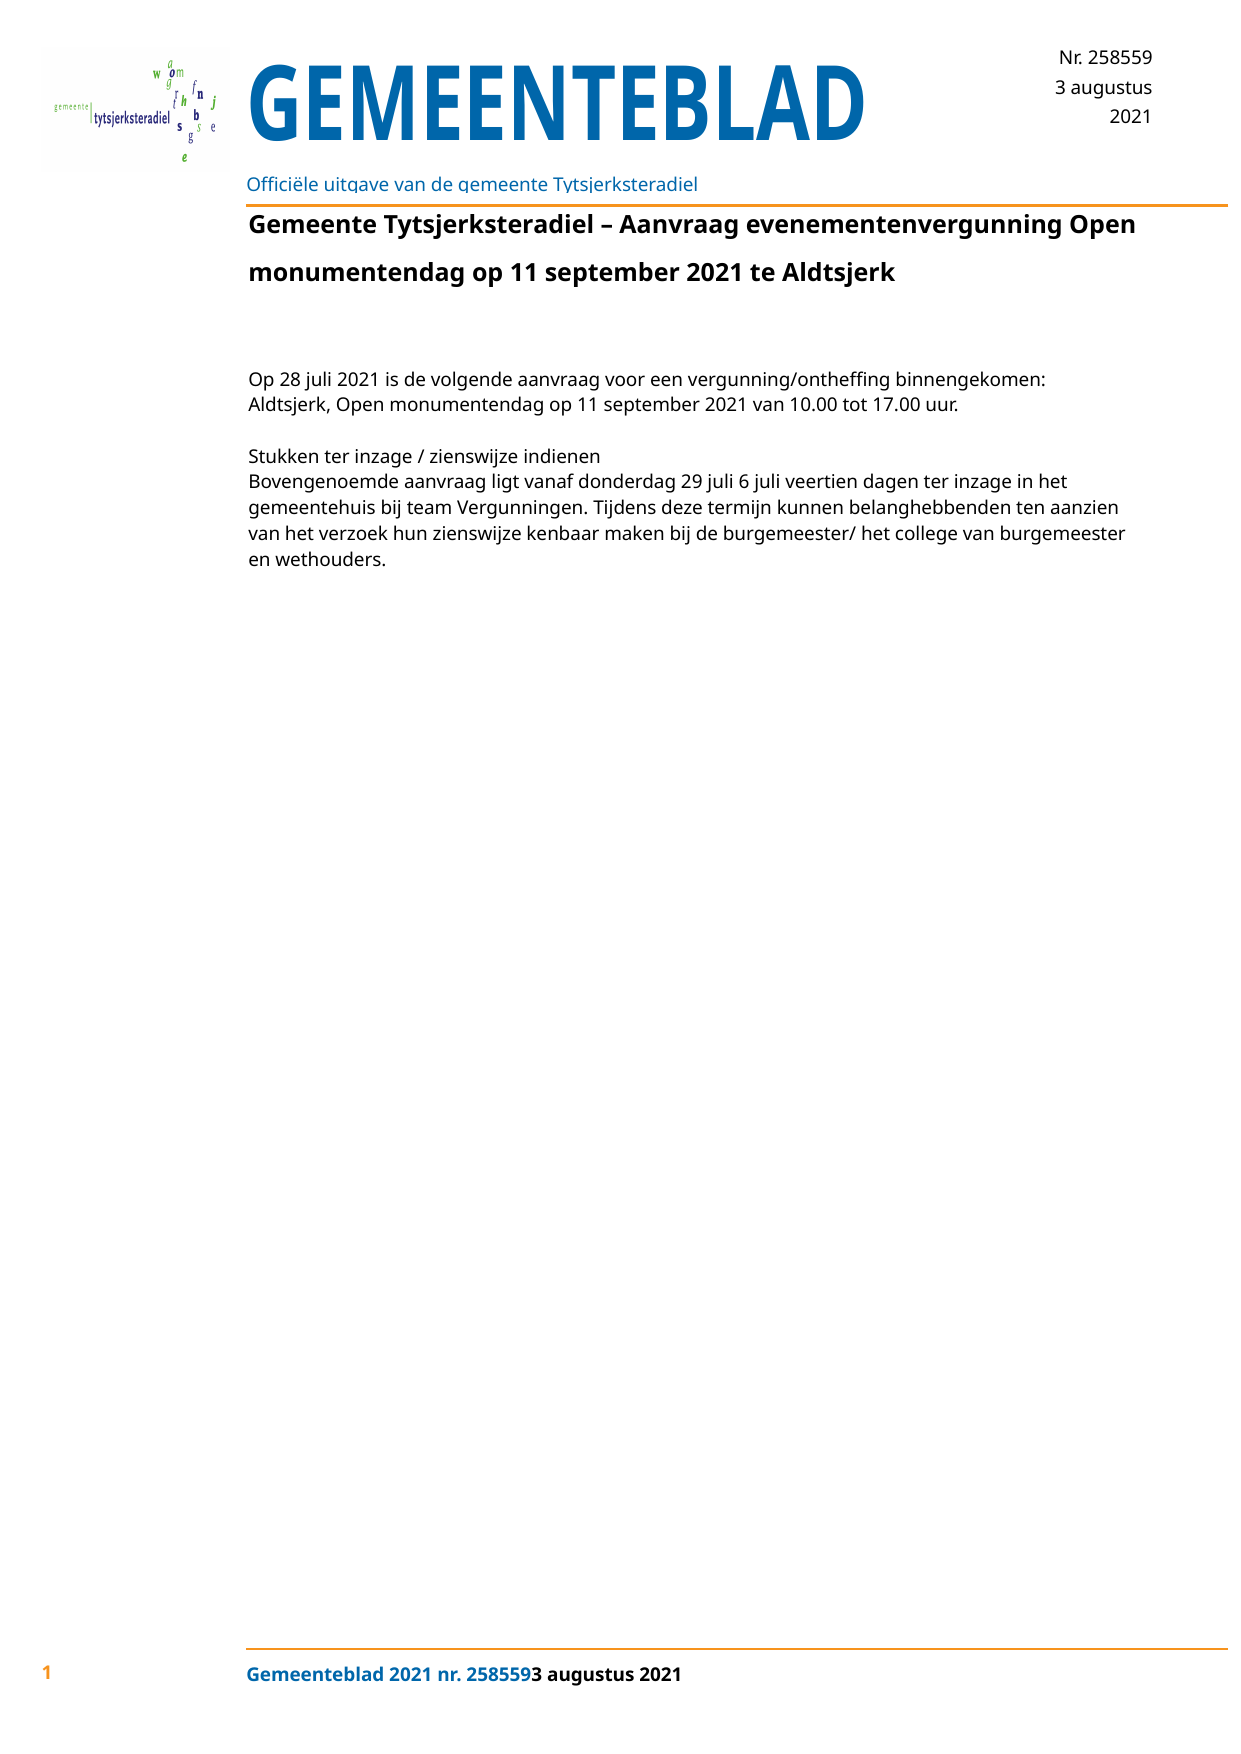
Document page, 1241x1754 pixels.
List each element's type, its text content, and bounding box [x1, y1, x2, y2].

picture [41, 47, 231, 172]
text Bovengenoemde aanvraag ligt vanaf donderdag 29 juli 6 juli veertien dagen ter inzage in het gemeentehuis bij team Vergunningen. Tijdens deze termijn kunnen belanghebbenden ten aanzien van het verzoek hun zienswijze kenbaar maken bij de burgemeester/ het college van burgemeester en wethouders. [248, 469, 1152, 572]
text Op 28 juli 2021 is de volgende aanvraag voor een vergunning/ontheffing binnengekomen: [248, 366, 1152, 391]
text Gemeente Tytsjerksteradiel – Aanvraag evenementenvergunning Open monumentendag op 11 september 2021 te Aldtsjerk [248, 207, 1152, 288]
text Aldtsjerk, Open monumentendag op 11 september 2021 van 10.00 tot 17.00 uur. [248, 391, 1152, 417]
text Stukken ter inzage / zienswijze indienen [248, 443, 1152, 469]
